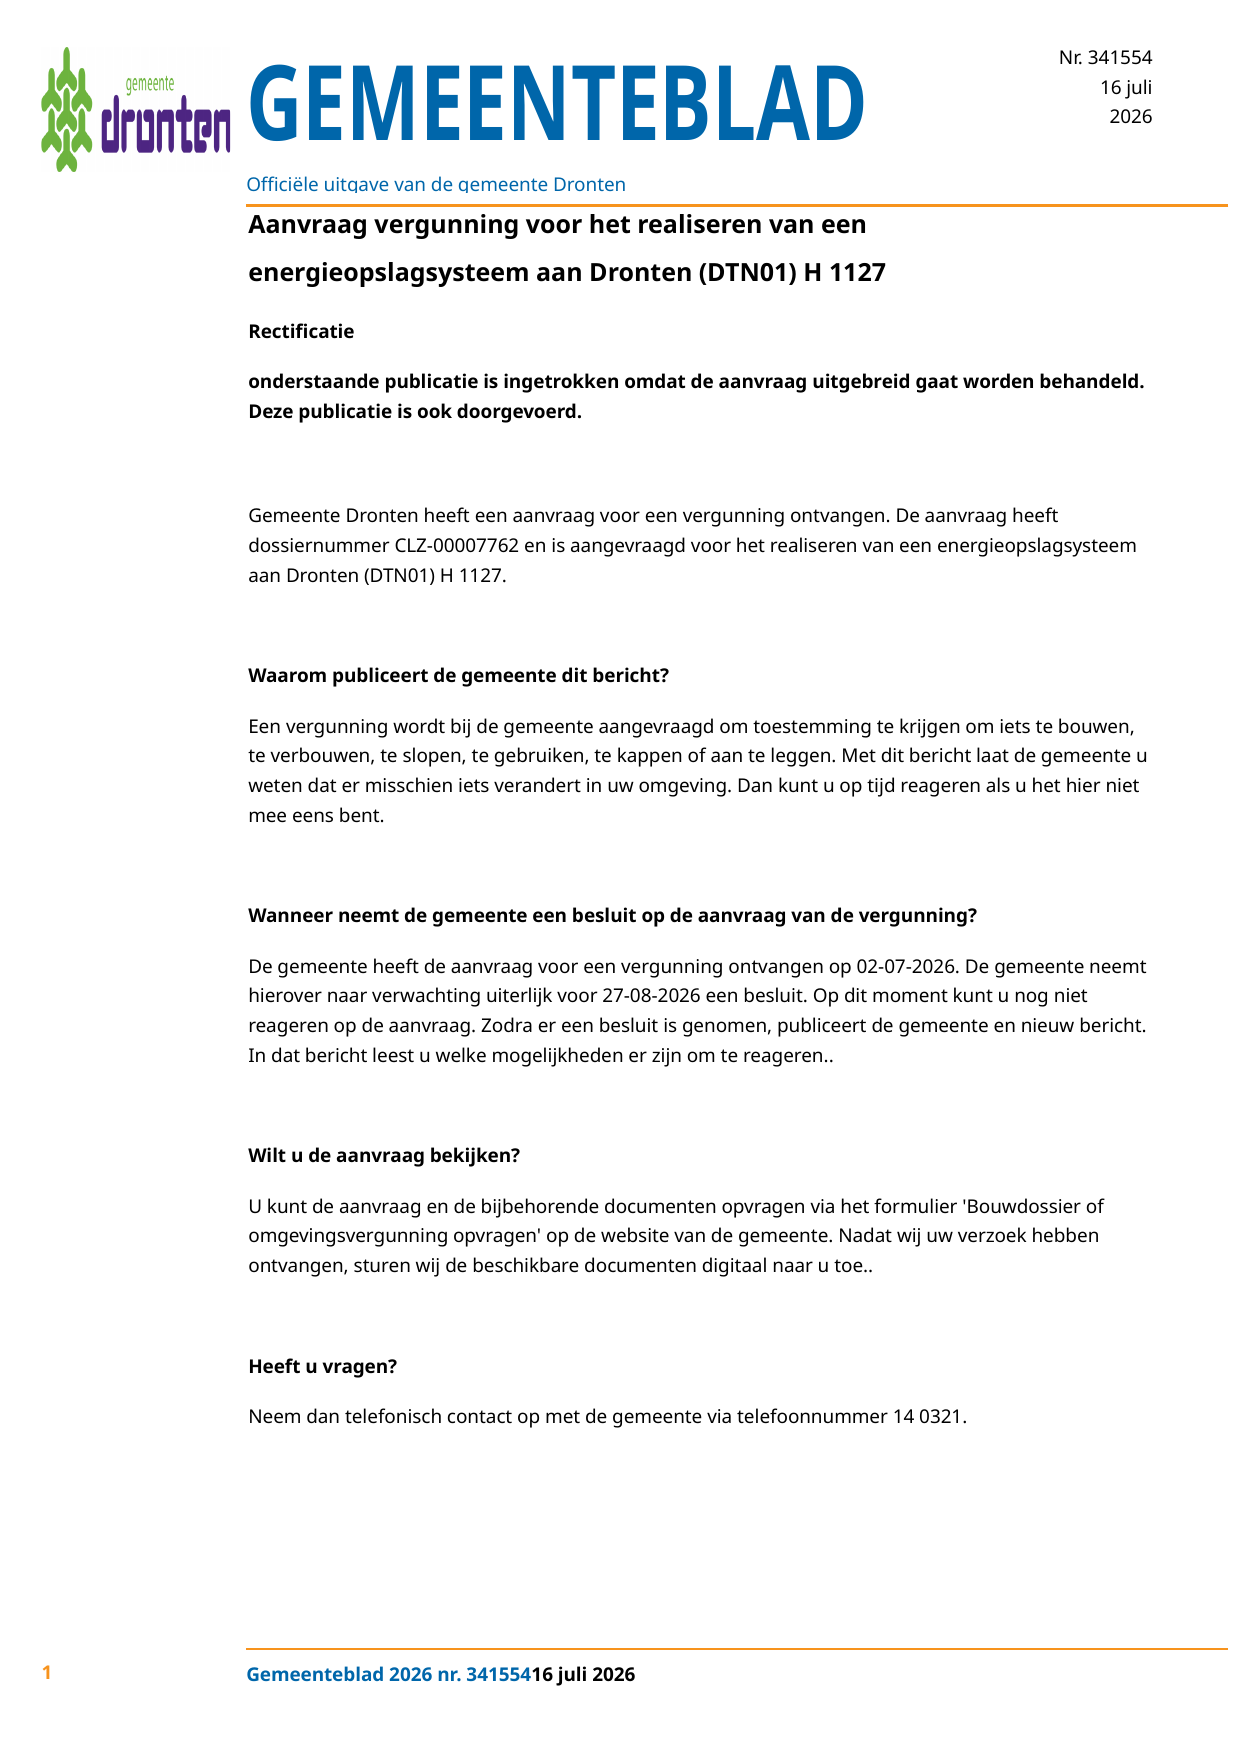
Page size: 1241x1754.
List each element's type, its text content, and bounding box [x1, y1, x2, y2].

text Een vergunning wordt bij de gemeente aangevraagd om toestemming te krijgen om iets te bouwen, te verbouwen, te slopen, te gebruiken, te kappen of aan te leggen. Met dit bericht laat de gemeente u weten dat er misschien iets verandert in uw omgeving. Dan kunt u op tijd reageren als u het hier niet mee eens bent. [248, 713, 1152, 828]
text Waarom publiceert de gemeente dit bericht? [248, 663, 1152, 688]
picture [41, 47, 231, 172]
text Rectificatie [248, 318, 1152, 344]
text onderstaande publicatie is ingetrokken omdat de aanvraag uitgebreid gaat worden behandeld. Deze publicatie is ook doorgevoerd. [248, 368, 1152, 424]
text Aanvraag vergunning voor het realiseren van een energieopslagsysteem aan Dronten (DTN01) H 1127 [248, 207, 1152, 288]
text Wanneer neemt de gemeente een besluit op de aanvraag van de vergunning? [248, 903, 1152, 928]
text Neem dan telefonisch contact op met de gemeente via telefoonnummer 14 0321. [248, 1403, 1152, 1429]
text De gemeente heeft de aanvraag voor een vergunning ontvangen op 02-07-2026. De gemeente neemt hierover naar verwachting uiterlijk voor 27-08-2026 een besluit. Op dit moment kunt u nog niet reageren op de aanvraag. Zodra er een besluit is genomen, publiceert de gemeente en nieuw bericht. In dat bericht leest u welke mogelijkheden er zijn om te reageren.. [248, 953, 1152, 1068]
text Wilt u de aanvraag bekijken? [248, 1143, 1152, 1168]
text ﻿ [248, 448, 1152, 477]
text U kunt de aanvraag en de bijbehorende documenten opvragen via het formulier 'Bouwdossier of omgevingsvergunning opvragen' op de website van de gemeente. Nadat wij uw verzoek hebben ontvangen, sturen wij de beschikbare documenten digitaal naar u toe.. [248, 1193, 1152, 1278]
text Gemeente Dronten heeft een aanvraag voor een vergunning ontvangen. De aanvraag heeft dossiernummer CLZ-00007762 en is aangevraagd voor het realiseren van een energieopslagsysteem aan Dronten (DTN01) H 1127. [248, 503, 1152, 588]
text Heeft u vragen? [248, 1353, 1152, 1379]
